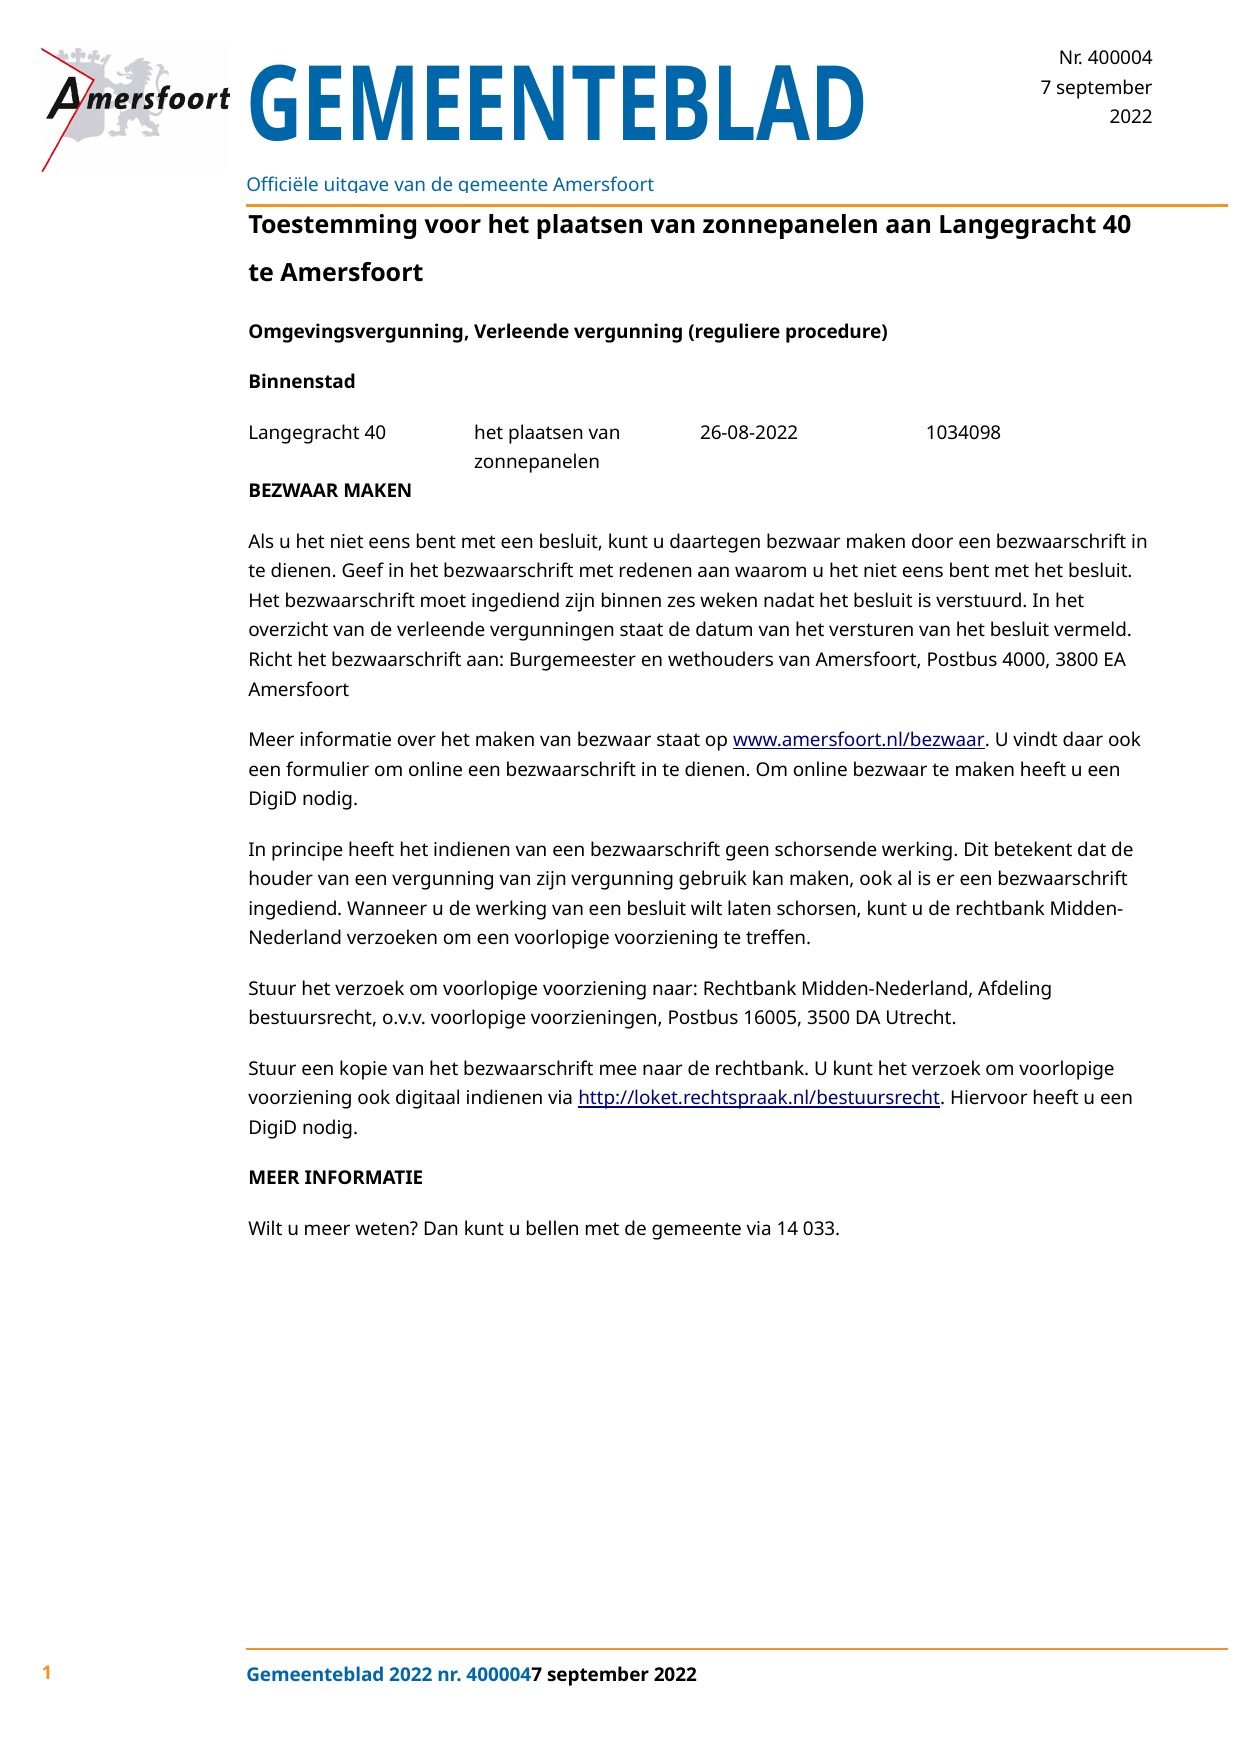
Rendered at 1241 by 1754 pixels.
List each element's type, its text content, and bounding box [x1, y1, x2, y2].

table_header Langegracht 40 [248, 419, 474, 474]
table_header 1034098 [926, 419, 1152, 474]
text In principe heeft het indienen van een bezwaarschrift geen schorsende werking. Dit betekent dat de houder van een vergunning van zijn vergunning gebruik kan maken, ook al is er een bezwaarschrift ingediend. Wanneer u de werking van een besluit wilt laten schorsen, kunt u de rechtbank Midden-Nederland verzoeken om een voorlopige voorziening te treffen. [248, 836, 1152, 950]
text Meer informatie over het maken van bezwaar staat op www.amersfoort.nl/bezwaar. U vindt daar ook een formulier om online een bezwaarschrift in te dienen. Om online bezwaar te maken heeft u een DigiD nodig. [248, 726, 1152, 811]
text Wilt u meer weten? Dan kunt u bellen met de gemeente via 14 033. [248, 1215, 1152, 1241]
text Stuur een kopie van het bezwaarschrift mee naar de rechtbank. U kunt het verzoek om voorlopige voorziening ook digitaal indienen via http://loket.rechtspraak.nl/bestuursrecht. Hiervoor heeft u een DigiD nodig. [248, 1055, 1152, 1140]
text BEZWAAR MAKEN [248, 477, 1152, 503]
text Omgevingsvergunning, Verleende vergunning (reguliere procedure) [248, 318, 1152, 344]
table_header het plaatsen van zonnepanelen [474, 419, 700, 474]
table_header 26-08-2022 [700, 419, 926, 474]
text Toestemming voor het plaatsen van zonnepanelen aan Langegracht 40 te Amersfoort [248, 207, 1152, 288]
picture [41, 47, 231, 172]
text Stuur het verzoek om voorlopige voorziening naar: Rechtbank Midden-Nederland, Afdeling bestuursrecht, o.v.v. voorlopige voorzieningen, Postbus 16005, 3500 DA Utrecht. [248, 975, 1152, 1030]
text Binnenstad [248, 368, 1152, 394]
text MEER INFORMATIE [248, 1164, 1152, 1190]
text Als u het niet eens bent met een besluit, kunt u daartegen bezwaar maken door een bezwaarschrift in te dienen. Geef in het bezwaarschrift met redenen aan waarom u het niet eens bent met het besluit. Het bezwaarschrift moet ingediend zijn binnen zes weken nadat het besluit is verstuurd. In het overzicht van de verleende vergunningen staat de datum van het versturen van het besluit vermeld. Richt het bezwaarschrift aan: Burgemeester en wethouders van Amersfoort, Postbus 4000, 3800 EA Amersfoort [248, 528, 1152, 701]
